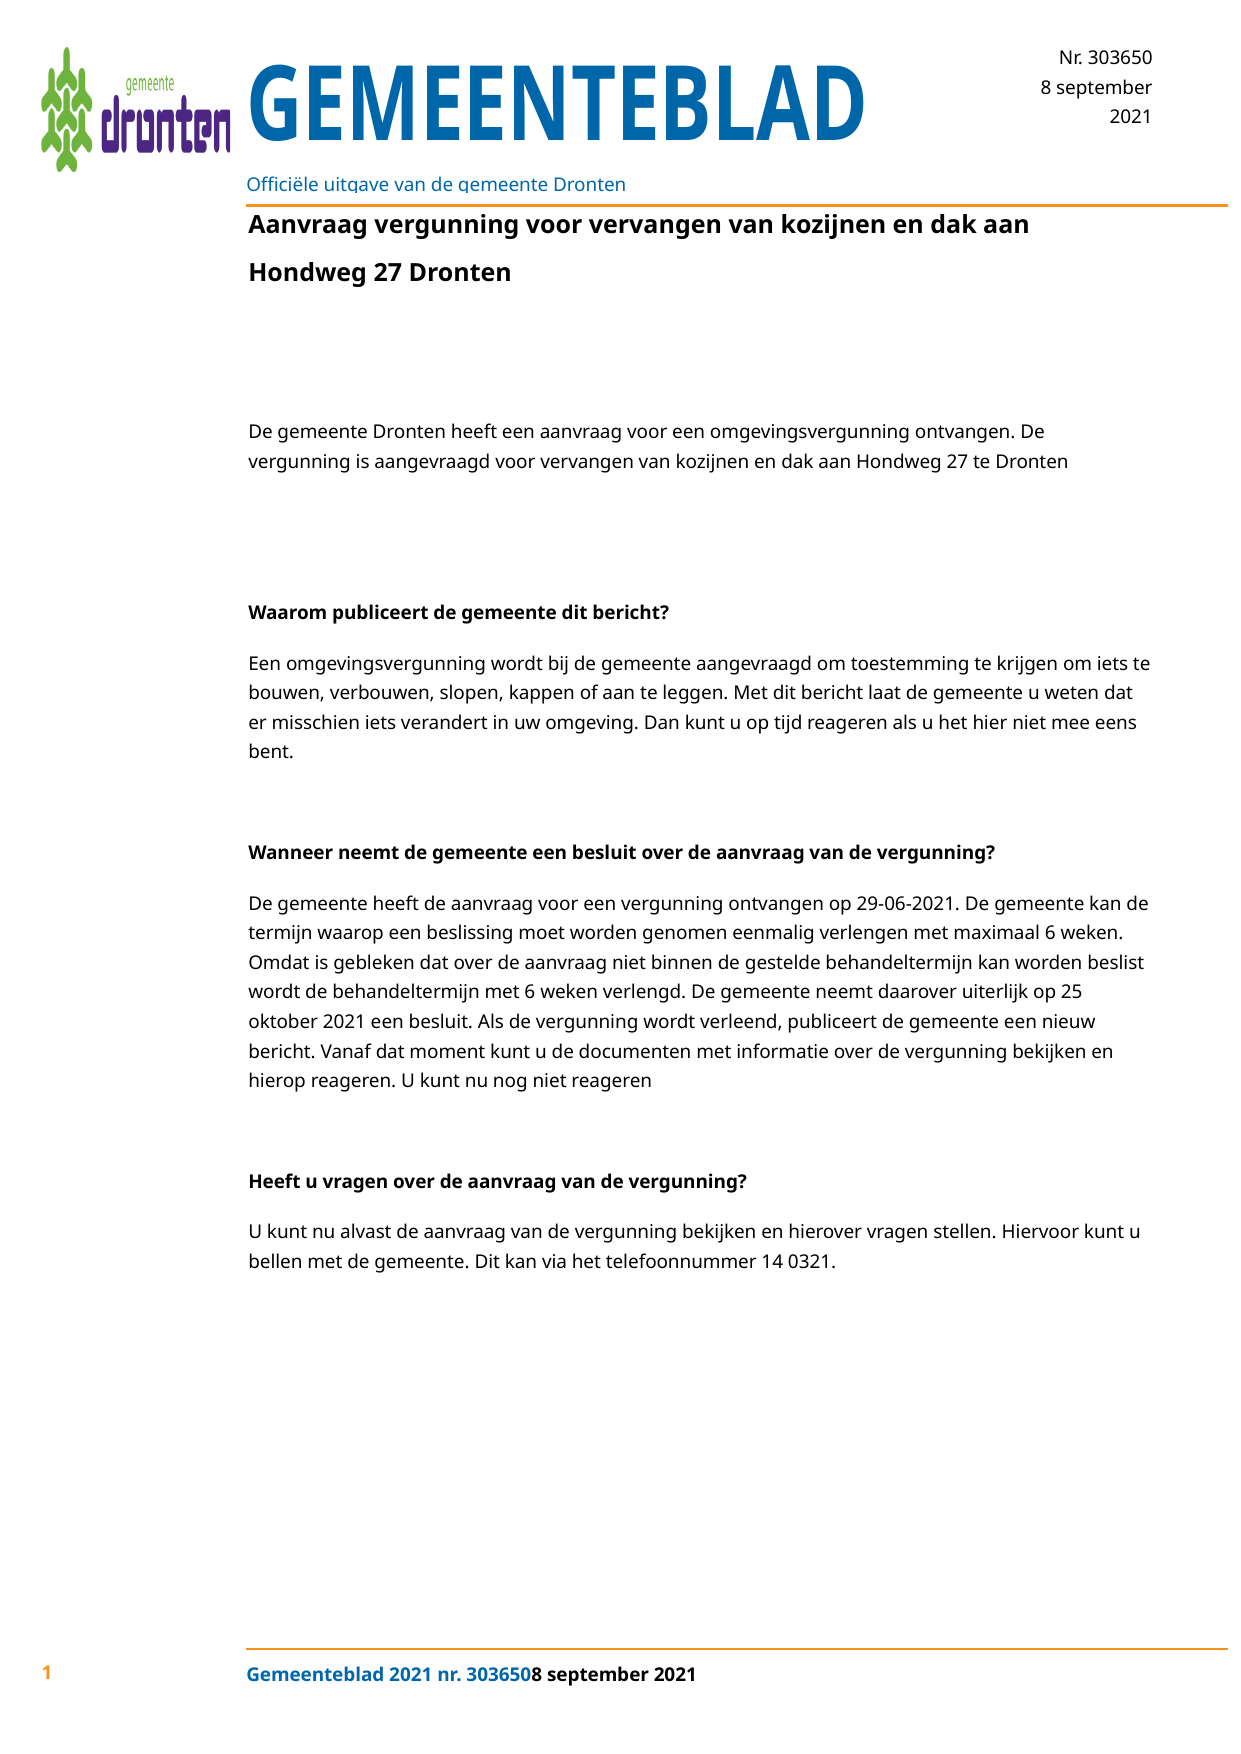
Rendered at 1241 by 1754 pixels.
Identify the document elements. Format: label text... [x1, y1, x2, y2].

text De gemeente Dronten heeft een aanvraag voor een omgevingsvergunning ontvangen. De vergunning is aangevraagd voor vervangen van kozijnen en dak aan Hondweg 27 te Dronten [248, 419, 1152, 474]
text Een omgevingsvergunning wordt bij de gemeente aangevraagd om toestemming te krijgen om iets te bouwen, verbouwen, slopen, kappen of aan te leggen. Met dit bericht laat de gemeente u weten dat er misschien iets verandert in uw omgeving. Dan kunt u op tijd reageren als u het hier niet mee eens bent. [248, 650, 1152, 764]
text De gemeente heeft de aanvraag voor een vergunning ontvangen op 29-06-2021. De gemeente kan de termijn waarop een beslissing moet worden genomen eenmalig verlengen met maximaal 6 weken. Omdat is gebleken dat over de aanvraag niet binnen de gestelde behandeltermijn kan worden beslist wordt de behandeltermijn met 6 weken verlengd. De gemeente neemt daarover uiterlijk op 25 oktober 2021 een besluit. Als de vergunning wordt verleend, publiceert de gemeente een nieuw bericht. Vanaf dat moment kunt u de documenten met informatie over de vergunning bekijken en hierop reageren. U kunt nu nog niet reageren [248, 890, 1152, 1093]
text Waarom publiceert de gemeente dit bericht? [248, 599, 1152, 625]
picture [41, 47, 231, 172]
text Wanneer neemt de gemeente een besluit over de aanvraag van de vergunning? [248, 839, 1152, 865]
text Aanvraag vergunning voor vervangen van kozijnen en dak aan Hondweg 27 Dronten [248, 207, 1152, 288]
text U kunt nu alvast de aanvraag van de vergunning bekijken en hierover vragen stellen. Hiervoor kunt u bellen met de gemeente. Dit kan via het telefoonnummer 14 0321. [248, 1219, 1152, 1274]
text Heeft u vragen over de aanvraag van de vergunning? [248, 1168, 1152, 1194]
